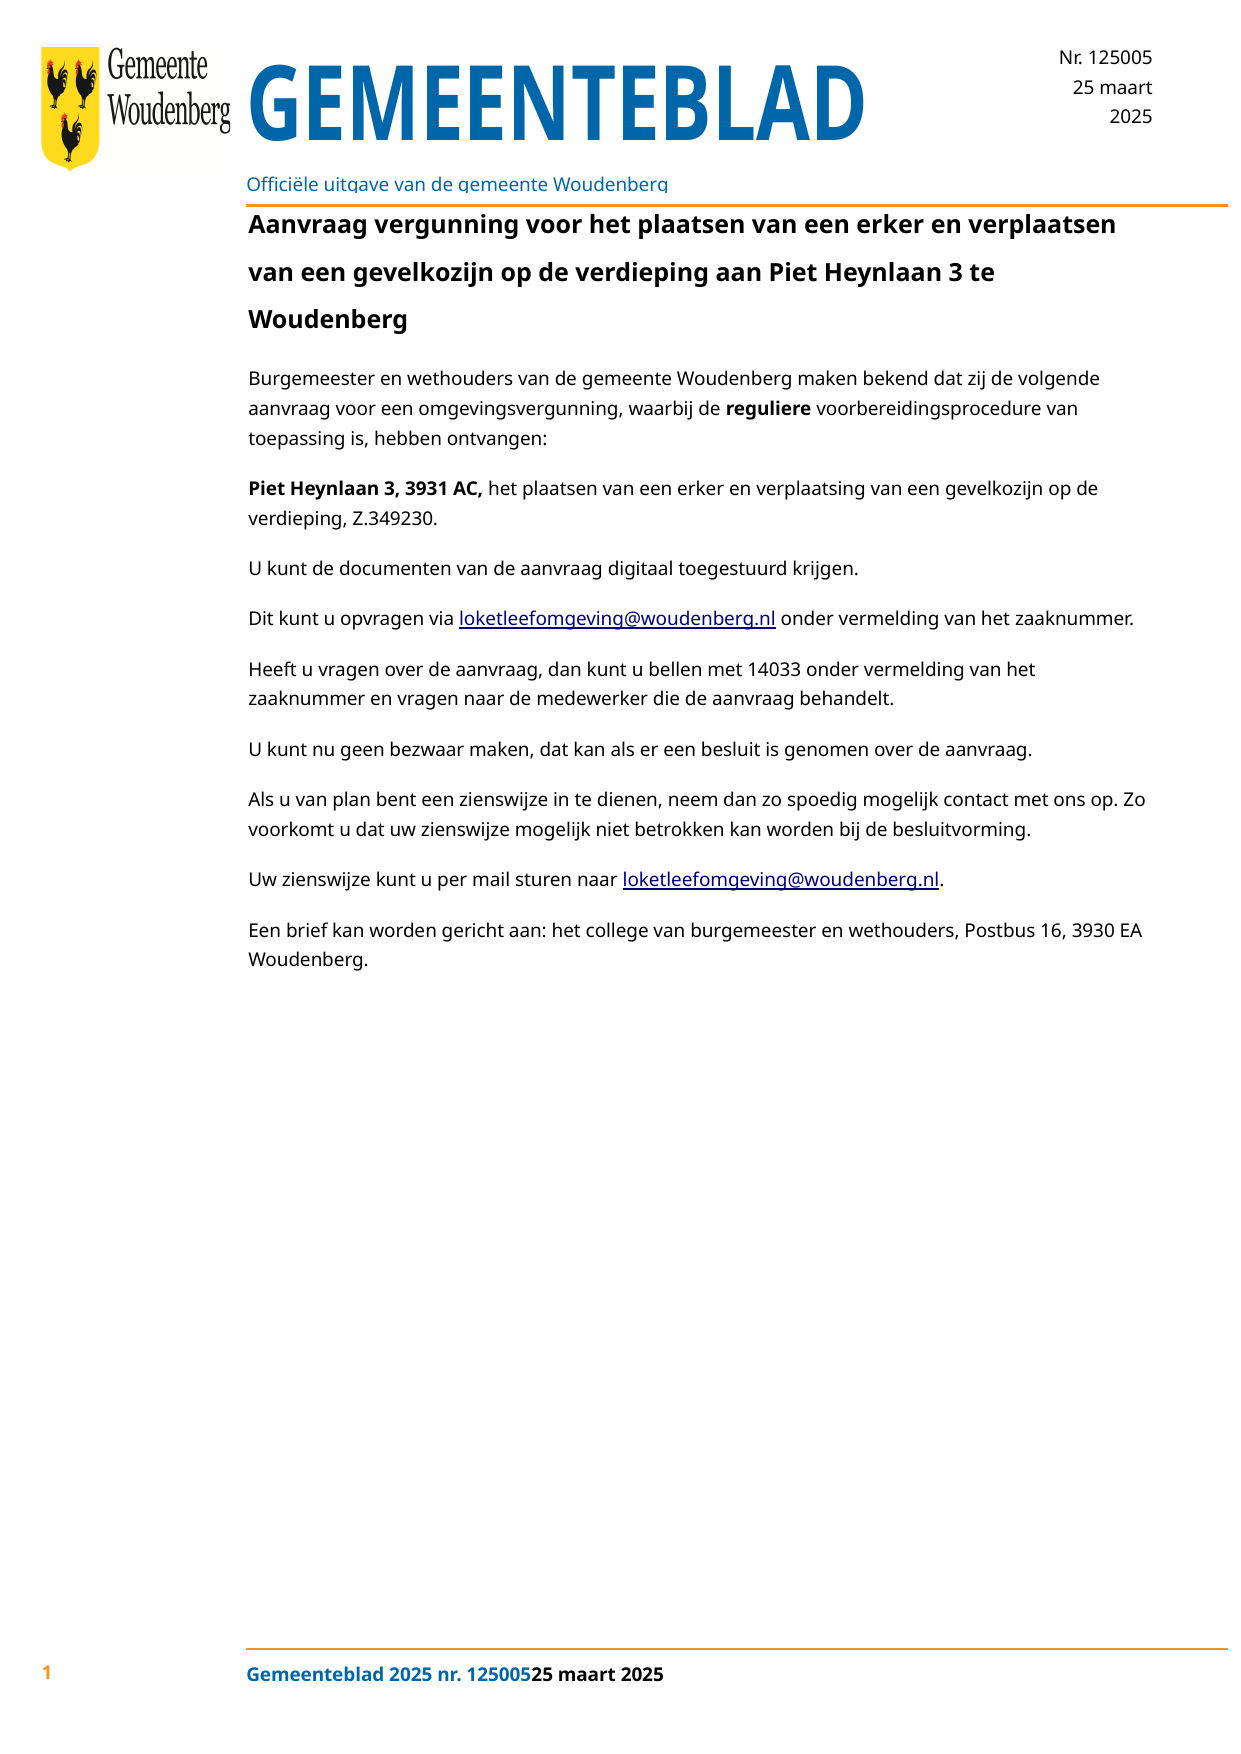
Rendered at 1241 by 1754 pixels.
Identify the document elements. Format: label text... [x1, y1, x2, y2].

text U kunt de documenten van de aanvraag digitaal toegestuurd krijgen. [248, 555, 1152, 581]
text Dit kunt u opvragen via loketleefomgeving@woudenberg.nl onder vermelding van het zaaknummer. [248, 606, 1152, 631]
text Uw zienswijze kunt u per mail sturen naar loketleefomgeving@woudenberg.nl. [248, 866, 1152, 892]
text Aanvraag vergunning voor het plaatsen van een erker en verplaatsen van een gevelkozijn op de verdieping aan Piet Heynlaan 3 te Woudenberg [248, 207, 1152, 336]
picture [41, 47, 231, 172]
text Burgemeester en wethouders van de gemeente Woudenberg maken bekend dat zij de volgende aanvraag voor een omgevingsvergunning, waarbij de reguliere voorbereidingsprocedure van toepassing is, hebben ontvangen: [248, 366, 1152, 450]
text U kunt nu geen bezwaar maken, dat kan als er een besluit is genomen over de aanvraag. [248, 736, 1152, 762]
text Als u van plan bent een zienswijze in te dienen, neem dan zo spoedig mogelijk contact met ons op. Zo voorkomt u dat uw zienswijze mogelijk niet betrokken kan worden bij de besluitvorming. [248, 786, 1152, 842]
text Piet Heynlaan 3, 3931 AC, het plaatsen van een erker en verplaatsing van een gevelkozijn op de verdieping, Z.349230. [248, 475, 1152, 530]
text Heeft u vragen over de aanvraag, dan kunt u bellen met 14033 onder vermelding van het zaaknummer en vragen naar de medewerker die de aanvraag behandelt. [248, 656, 1152, 711]
text Een brief kan worden gericht aan: het college van burgemeester en wethouders, Postbus 16, 3930 EA Woudenberg. [248, 917, 1152, 972]
